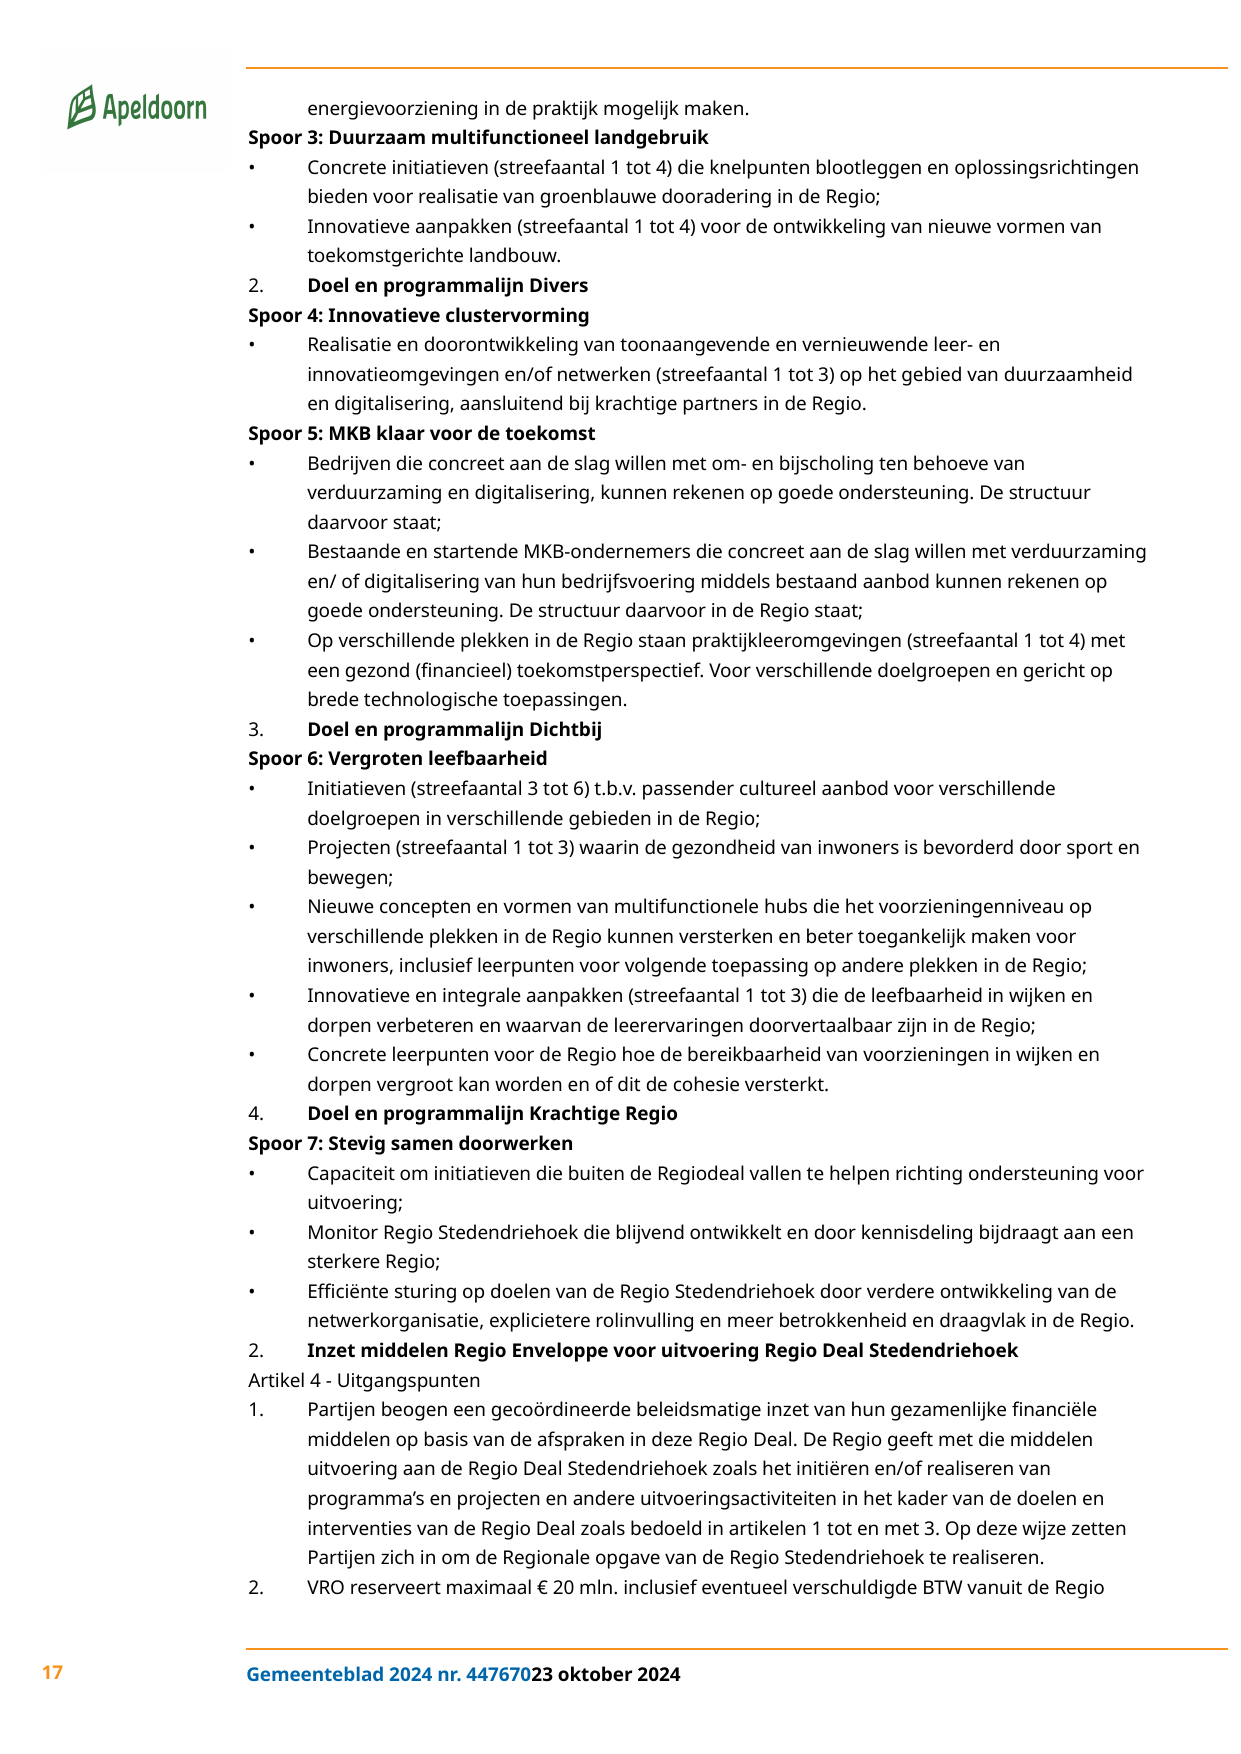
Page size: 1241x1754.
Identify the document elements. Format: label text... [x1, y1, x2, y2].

list Doel en programmalijn Krachtige Regio [248, 1101, 1152, 1126]
text Spoor 7: Stevig samen doorwerken [248, 1130, 1152, 1156]
list Innovatieve aanpakken (streefaantal 1 tot 4) voor de ontwikkeling van nieuwe vormen van toekomstgerichte landbouw. [248, 213, 1152, 268]
list Innovatieve en integrale aanpakken (streefaantal 1 tot 3) die de leefbaarheid in wijken en dorpen verbeteren en waarvan de leerervaringen doorvertaalbaar zijn in de Regio; [248, 982, 1152, 1038]
list Monitor Regio Stedendriehoek die blijvend ontwikkelt en door kennisdeling bijdraagt aan een sterkere Regio; [248, 1219, 1152, 1274]
list Inzet middelen Regio Enveloppe voor uitvoering Regio Deal Stedendriehoek [248, 1337, 1152, 1363]
list Efficiënte sturing op doelen van de Regio Stedendriehoek door verdere ontwikkeling van de netwerkorganisatie, explicietere rolinvulling en meer betrokkenheid en draagvlak in de Regio. [248, 1278, 1152, 1333]
list Nieuwe concepten en vormen van multifunctionele hubs die het voorzieningenniveau op verschillende plekken in de Regio kunnen versterken en beter toegankelijk maken voor inwoners, inclusief leerpunten voor volgende toepassing op andere plekken in de Regio; [248, 893, 1152, 978]
text Spoor 4: Innovatieve clustervorming [248, 302, 1152, 328]
list Partijen beogen een gecoördineerde beleidsmatige inzet van hun gezamenlijke financiële middelen op basis van de afspraken in deze Regio Deal. De Regio geeft met die middelen uitvoering aan de Regio Deal Stedendriehoek zoals het initiëren en/of realiseren van programma’s en projecten en andere uitvoeringsactiviteiten in het kader van de doelen en interventies van de Regio Deal zoals bedoeld in artikelen 1 tot en met 3. Op deze wijze zetten Partijen zich in om de Regionale opgave van de Regio Stedendriehoek te realiseren. [248, 1396, 1152, 1570]
text Spoor 5: MKB klaar voor de toekomst [248, 420, 1152, 446]
text Spoor 6: Vergroten leefbaarheid [248, 746, 1152, 771]
list Realisatie en doorontwikkeling van toonaangevende en vernieuwende leer- en innovatieomgevingen en/of netwerken (streefaantal 1 tot 3) op het gebied van duurzaamheid en digitalisering, aansluitend bij krachtige partners in de Regio. [248, 331, 1152, 416]
list Op verschillende plekken in de Regio staan praktijkleeromgevingen (streefaantal 1 tot 4) met een gezond (financieel) toekomstperspectief. Voor verschillende doelgroepen en gericht op brede technologische toepassingen. [248, 627, 1152, 712]
picture [41, 47, 231, 172]
list Doel en programmalijn Divers [248, 272, 1152, 298]
list Initiatieven (streefaantal 3 tot 6) t.b.v. passender cultureel aanbod voor verschillende doelgroepen in verschillende gebieden in de Regio; [248, 775, 1152, 831]
list Capaciteit om initiatieven die buiten de Regiodeal vallen te helpen richting ondersteuning voor uitvoering; [248, 1160, 1152, 1215]
list VRO reserveert maximaal € 20 mln. inclusief eventueel verschuldigde BTW vanuit de Regio [248, 1574, 1152, 1600]
list Bedrijven die concreet aan de slag willen met om- en bijscholing ten behoeve van verduurzaming en digitalisering, kunnen rekenen op goede ondersteuning. De structuur daarvoor staat; [248, 450, 1152, 535]
list Doel en programmalijn Dichtbij [248, 716, 1152, 742]
list Concrete leerpunten voor de Regio hoe de bereikbaarheid van voorzieningen in wijken en dorpen vergroot kan worden en of dit de cohesie versterkt. [248, 1041, 1152, 1097]
list Bestaande en startende MKB-ondernemers die concreet aan de slag willen met verduurzaming en/ of digitalisering van hun bedrijfsvoering middels bestaand aanbod kunnen rekenen op goede ondersteuning. De structuur daarvoor in de Regio staat; [248, 538, 1152, 623]
text Artikel 4 - Uitgangspunten [248, 1367, 1152, 1393]
text Spoor 3: Duurzaam multifunctioneel landgebruik [248, 124, 1152, 150]
list energievoorziening in de praktijk mogelijk maken. [248, 95, 1152, 121]
list Projecten (streefaantal 1 tot 3) waarin de gezondheid van inwoners is bevorderd door sport en bewegen; [248, 834, 1152, 890]
list Concrete initiatieven (streefaantal 1 tot 4) die knelpunten blootleggen en oplossingsrichtingen bieden voor realisatie van groenblauwe dooradering in de Regio; [248, 154, 1152, 209]
